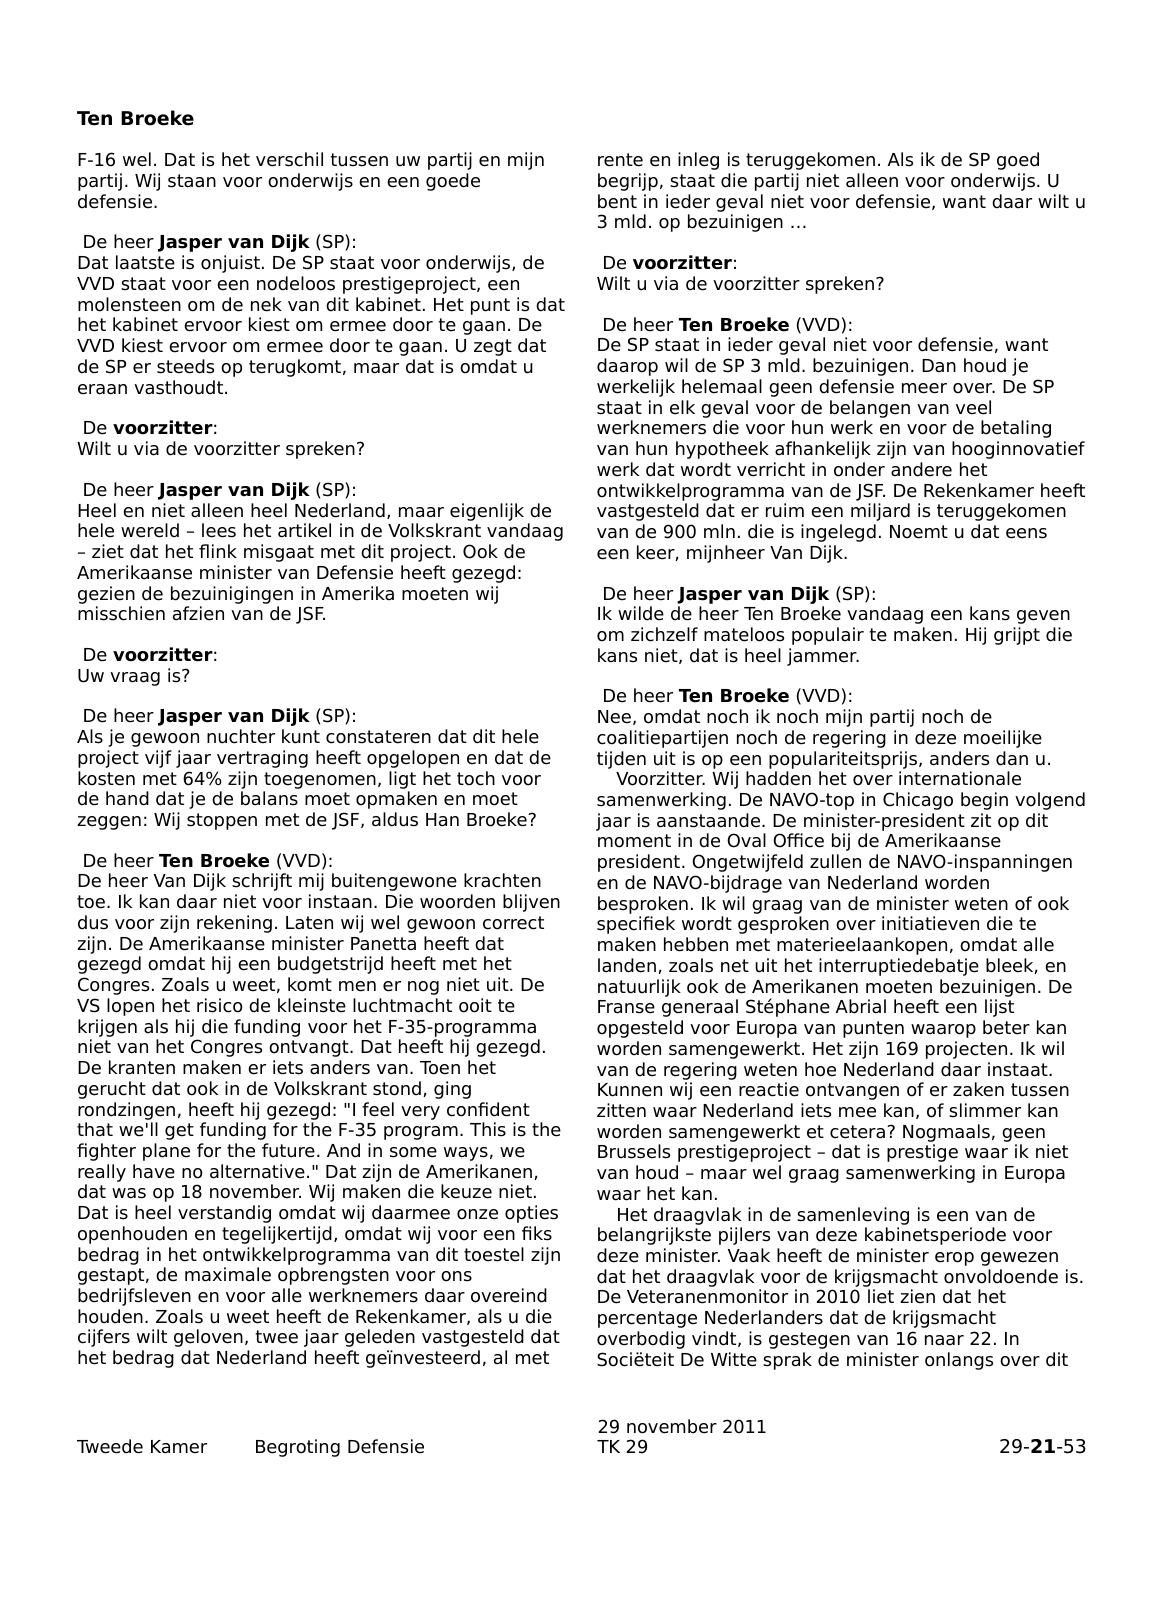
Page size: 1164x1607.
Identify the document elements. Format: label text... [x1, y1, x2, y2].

text F-16 wel. Dat is het verschil tussen uw partij en mijn partij. Wij staan voor onderwijs en een goede defensie. [77, 150, 567, 212]
text Voorzitter. Wij hadden het over internationale samenwerking. De NAVO-top in Chicago begin volgend jaar is aanstaande. De minister-president zit op dit moment in de Oval Office bij de Amerikaanse president. Ongetwijfeld zullen de NAVO-inspanningen en de NAVO-bijdrage van Nederland worden besproken. Ik wil graag van de minister weten of ook specifiek wordt gesproken over initiatieven die te maken hebben met materieelaankopen, omdat alle landen, zoals net uit het interruptiedebatje bleek, en natuurlijk ook de Amerikanen moeten bezuinigen. De Franse generaal Stéphane Abrial heeft een lijst opgesteld voor Europa van punten waarop beter kan worden samengewerkt. Het zijn 169 projecten. Ik wil van de regering weten hoe Nederland daar instaat. Kunnen wij een reactie ontvangen of er zaken tussen zitten waar Nederland iets mee kan, of slimmer kan worden samengewerkt et cetera? Nogmaals, geen Brussels prestigeproject – dat is prestige waar ik niet van houd – maar wel graag samenwerking in Europa waar het kan. [596, 769, 1087, 1204]
text De heer Ten Broeke (VVD): [596, 314, 1087, 335]
text Wilt u via de voorzitter spreken? [77, 439, 567, 460]
text Dat laatste is onjuist. De SP staat voor onderwijs, de VVD staat voor een nodeloos prestigeproject, een molensteen om de nek van dit kabinet. Het punt is dat het kabinet ervoor kiest om ermee door te gaan. De VVD kiest ervoor om ermee door te gaan. U zegt dat de SP er steeds op terugkomt, maar dat is omdat u eraan vasthoudt. [77, 253, 567, 398]
text De heer Jasper van Dijk (SP): [77, 480, 567, 500]
text De heer Van Dijk schrijft mij buitengewone krachten toe. Ik kan daar niet voor instaan. Die woorden blijven dus voor zijn rekening. Laten wij wel gewoon correct zijn. De Amerikaanse minister Panetta heeft dat gezegd omdat hij een budgetstrijd heeft met het Congres. Zoals u weet, komt men er nog niet uit. De VS lopen het risico de kleinste luchtmacht ooit te krijgen als hij die funding voor het F-35-programma niet van het Congres ontvangt. Dat heeft hij gezegd. De kranten maken er iets anders van. Toen het gerucht dat ook in de Volkskrant stond, ging rondzingen, heeft hij gezegd: "I feel very confident that we'll get funding for the F-35 program. This is the fighter plane for the future. And in some ways, we really have no alternative." Dat zijn de Amerikanen, dat was op 18 november. Wij maken die keuze niet. Dat is heel verstandig omdat wij daarmee onze opties openhouden en tegelijkertijd, omdat wij voor een fiks bedrag in het ontwikkelprogramma van dit toestel zijn gestapt, de maximale opbrengsten voor ons bedrijfsleven en voor alle werknemers daar overeind houden. Zoals u weet heeft de Rekenkamer, als u die cijfers wilt geloven, twee jaar geleden vastgesteld dat het bedrag dat Nederland heeft geïnvesteerd, al met [77, 871, 567, 1369]
text De heer Ten Broeke (VVD): [77, 851, 567, 871]
text Heel en niet alleen heel Nederland, maar eigenlijk de hele wereld – lees het artikel in de Volkskrant vandaag – ziet dat het flink misgaat met dit project. Ook de Amerikaanse minister van Defensie heeft gezegd: gezien de bezuinigingen in Amerika moeten wij misschien afzien van de JSF. [77, 500, 567, 625]
text Als je gewoon nuchter kunt constateren dat dit hele project vijf jaar vertraging heeft opgelopen en dat de kosten met 64% zijn toegenomen, ligt het toch voor de hand dat je de balans moet opmaken en moet zeggen: Wij stoppen met de JSF, aldus Han Broeke? [77, 727, 567, 831]
text De voorzitter: [77, 418, 567, 439]
text De voorzitter: [77, 645, 567, 666]
text De heer Ten Broeke (VVD): [596, 686, 1087, 707]
text Wilt u via de voorzitter spreken? [596, 274, 1087, 294]
text De voorzitter: [596, 253, 1087, 274]
text rente en inleg is teruggekomen. Als ik de SP goed begrijp, staat die partij niet alleen voor onderwijs. U bent in ieder geval niet voor defensie, want daar wilt u 3 mld. op bezuinigen … [596, 150, 1087, 233]
text De heer Jasper van Dijk (SP): [77, 706, 567, 727]
text Nee, omdat noch ik noch mijn partij noch de coalitiepartijen noch de regering in deze moeilijke tijden uit is op een populariteitsprijs, anders dan u. [596, 707, 1087, 769]
text De SP staat in ieder geval niet voor defensie, want daarop wil de SP 3 mld. bezuinigen. Dan houd je werkelijk helemaal geen defensie meer over. De SP staat in elk geval voor de belangen van veel werknemers die voor hun werk en voor de betaling van hun hypotheek afhankelijk zijn van hooginnovatief werk dat wordt verricht in onder andere het ontwikkelprogramma van de JSF. De Rekenkamer heeft vastgesteld dat er ruim een miljard is teruggekomen van de 900 mln. die is ingelegd. Noemt u dat eens een keer, mijnheer Van Dijk. [596, 335, 1087, 563]
text De heer Jasper van Dijk (SP): [596, 583, 1087, 604]
text Het draagvlak in de samenleving is een van de belangrijkste pijlers van deze kabinetsperiode voor deze minister. Vaak heeft de minister erop gewezen dat het draagvlak voor de krijgsmacht onvoldoende is. De Veteranenmonitor in 2010 liet zien dat het percentage Nederlanders dat de krijgsmacht overbodig vindt, is gestegen van 16 naar 22. In Sociëteit De Witte sprak de minister onlangs over dit [596, 1204, 1087, 1370]
text Uw vraag is? [77, 666, 567, 686]
text Ik wilde de heer Ten Broeke vandaag een kans geven om zichzelf mateloos populair te maken. Hij grijpt die kans niet, dat is heel jammer. [596, 604, 1087, 666]
text De heer Jasper van Dijk (SP): [77, 232, 567, 253]
